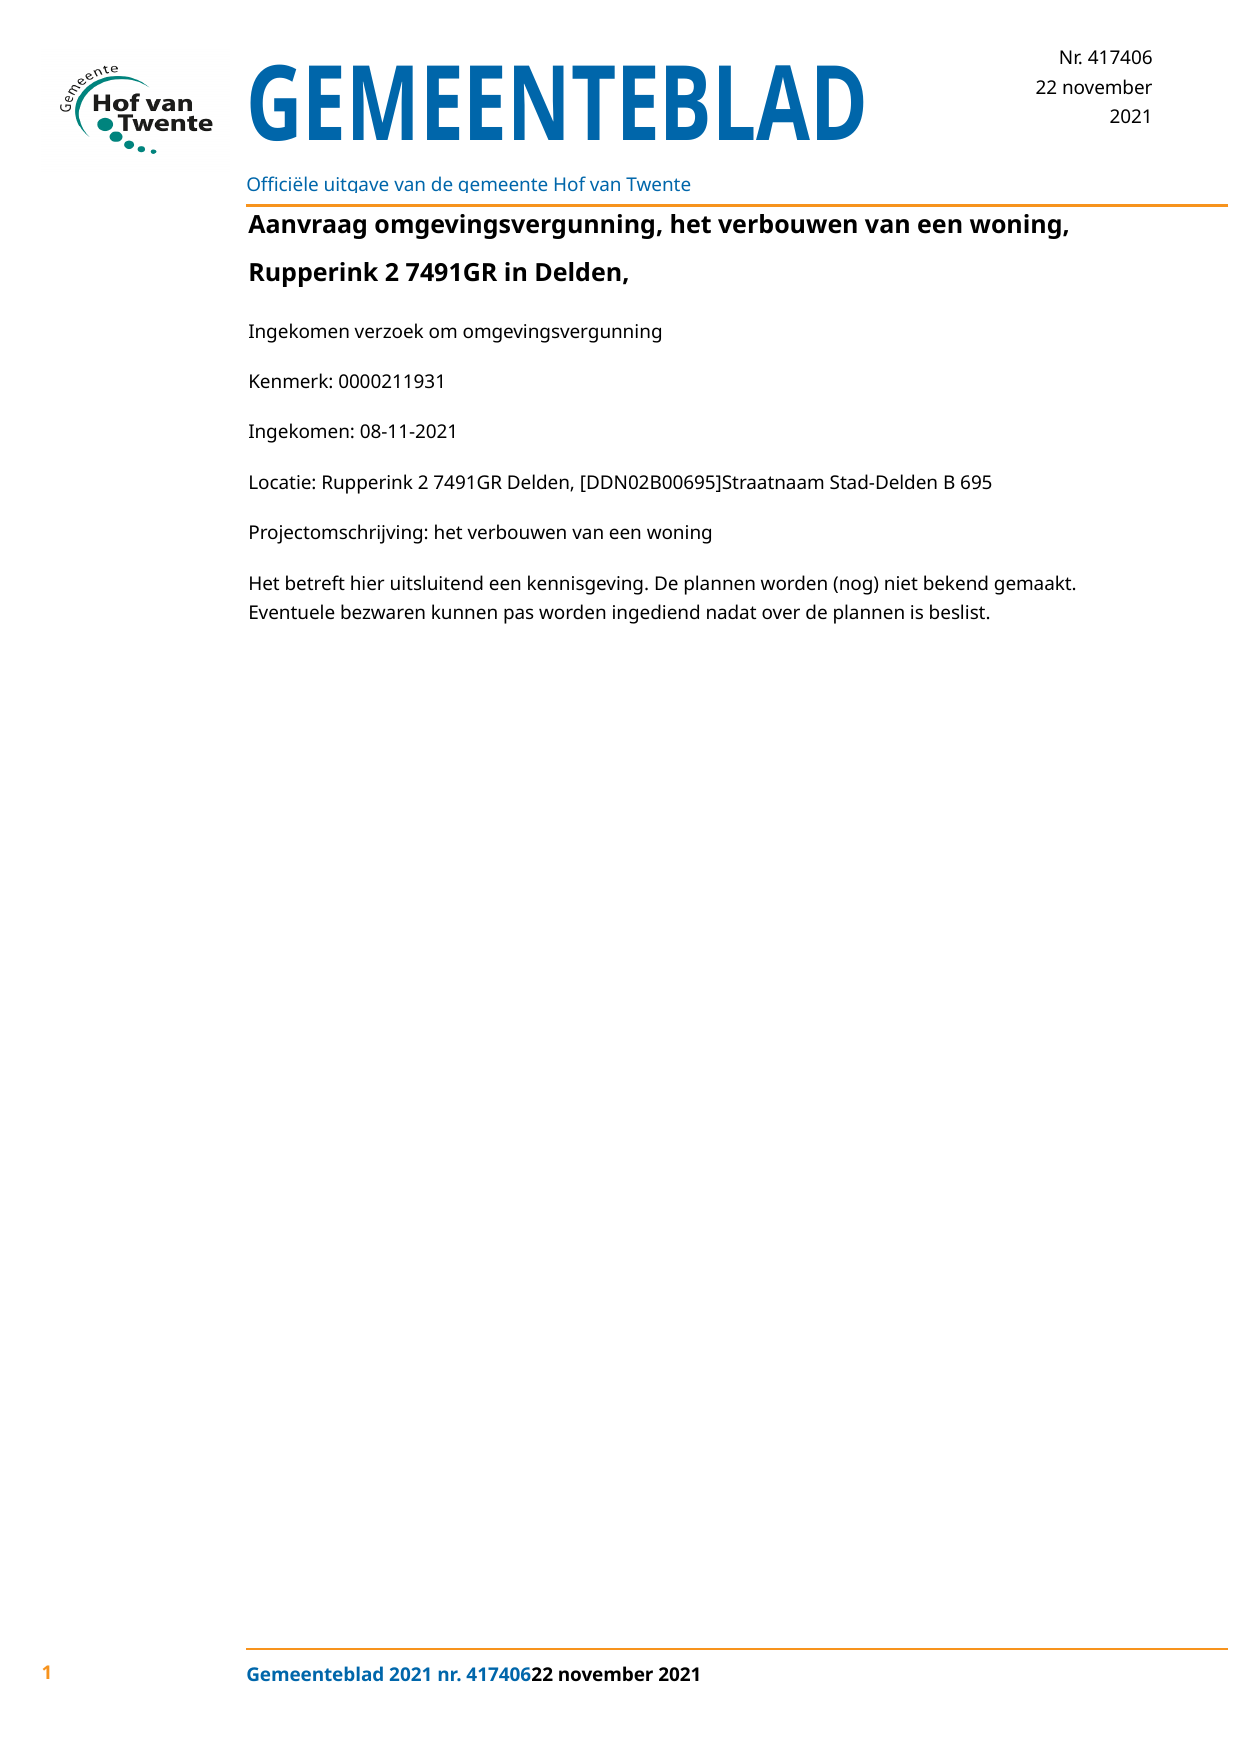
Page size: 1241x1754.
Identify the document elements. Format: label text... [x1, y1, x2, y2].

text Ingekomen verzoek om omgevingsvergunning [248, 318, 1152, 344]
text Kenmerk: 0000211931 [248, 368, 1152, 394]
text Projectomschrijving: het verbouwen van een woning [248, 519, 1152, 545]
text Locatie: Rupperink 2 7491GR Delden, [DDN02B00695]Straatnaam Stad-Delden B 695 [248, 469, 1152, 495]
text Ingekomen: 08-11-2021 [248, 419, 1152, 444]
text Het betreft hier uitsluitend een kennisgeving. De plannen worden (nog) niet bekend gemaakt. Eventuele bezwaren kunnen pas worden ingediend nadat over de plannen is beslist. [248, 570, 1152, 625]
text Aanvraag omgevingsvergunning, het verbouwen van een woning, Rupperink 2 7491GR in Delden, [248, 207, 1152, 288]
picture [41, 47, 231, 172]
